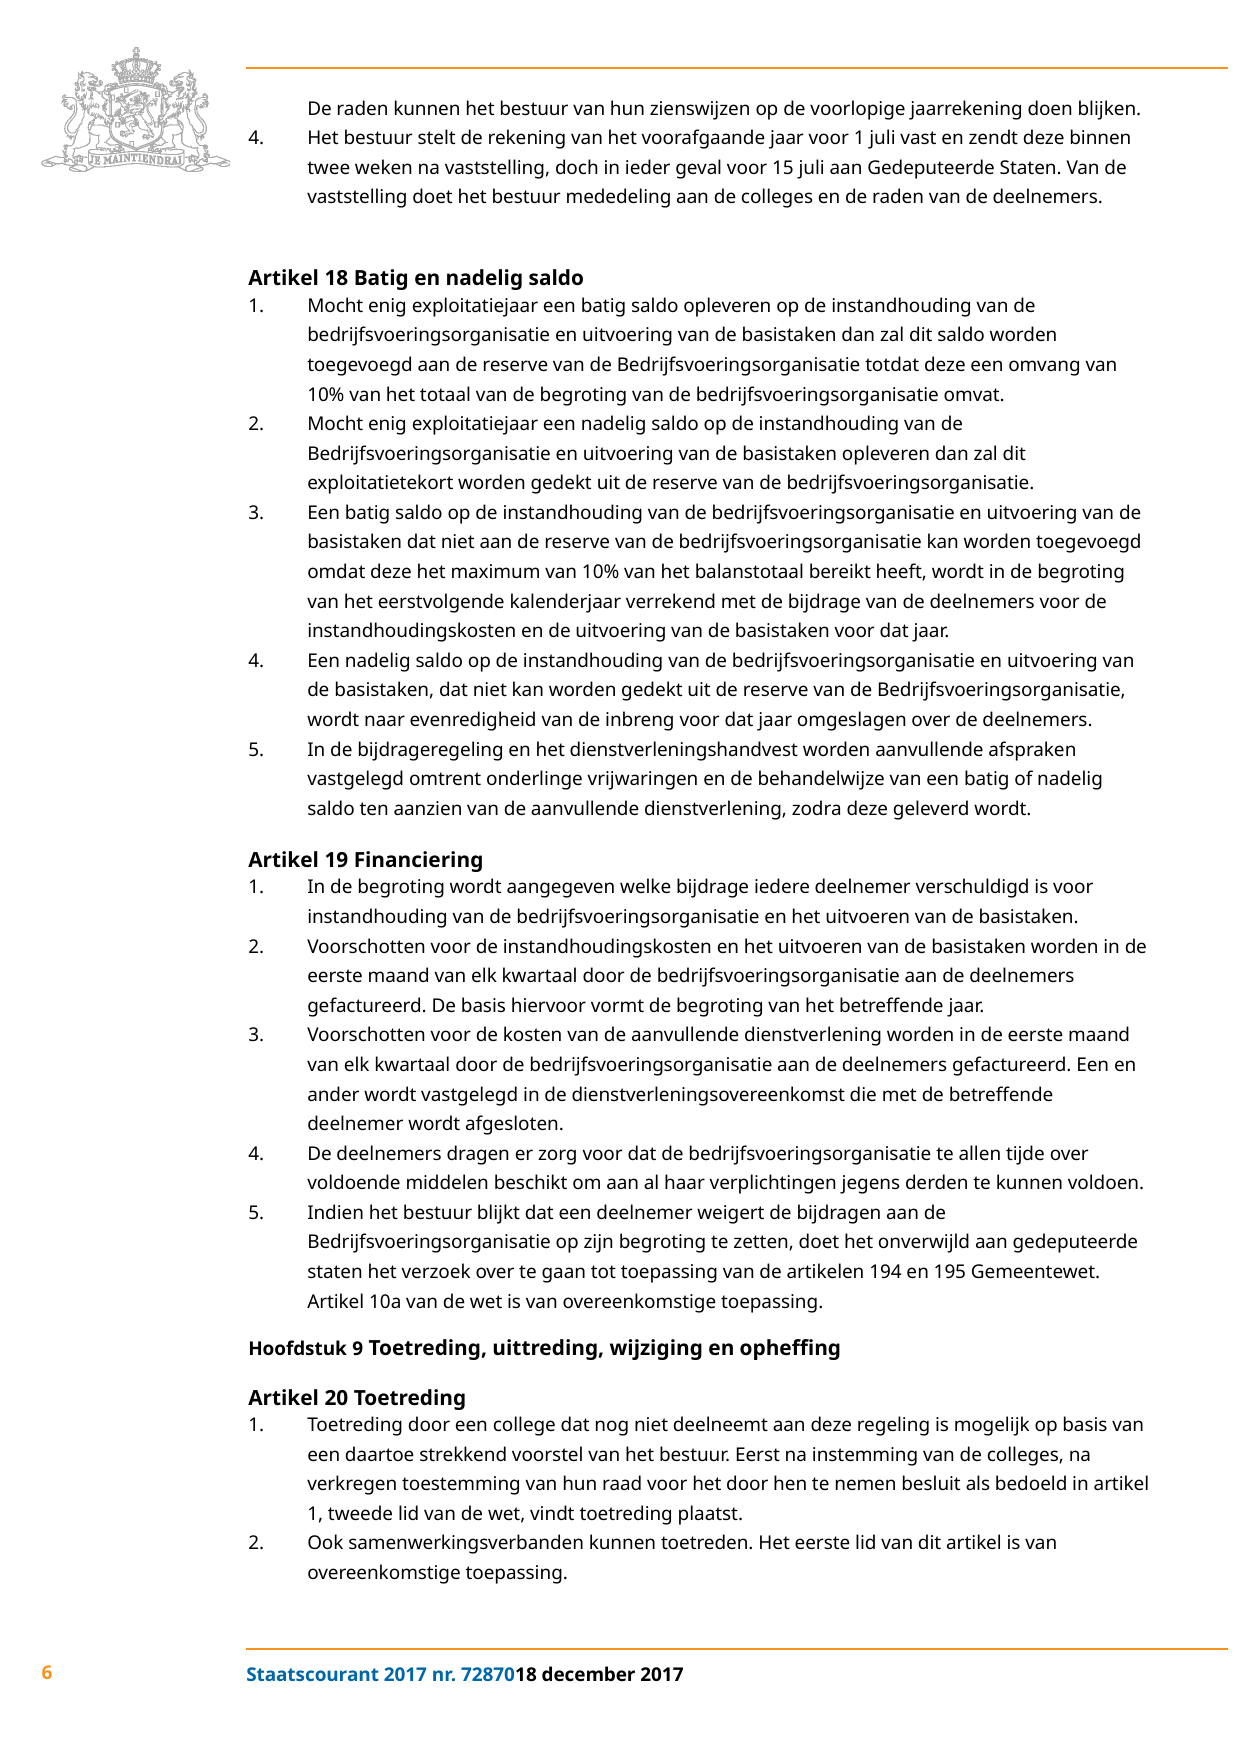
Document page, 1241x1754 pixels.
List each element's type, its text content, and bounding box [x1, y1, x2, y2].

list Voorschotten voor de kosten van de aanvullende dienstverlening worden in de eerste maand van elk kwartaal door de bedrijfsvoeringsorganisatie aan de deelnemers gefactureerd. Een en ander wordt vastgelegd in de dienstverleningsovereenkomst die met de betreffende deelnemer wordt afgesloten. [248, 1022, 1152, 1136]
text Artikel 19 Financiering [248, 845, 1152, 874]
list Het bestuur stelt de rekening van het voorafgaande jaar voor 1 juli vast en zendt deze binnen twee weken na vaststelling, doch in ieder geval voor 15 juli aan Gedeputeerde Staten. Van de vaststelling doet het bestuur mededeling aan de colleges en de raden van de deelnemers. [248, 124, 1152, 209]
list In de bijdrageregeling en het dienstverleningshandvest worden aanvullende afspraken vastgelegd omtrent onderlinge vrijwaringen en de behandelwijze van een batig of nadelig saldo ten aanzien van de aanvullende dienstverlening, zodra deze geleverd wordt. [248, 736, 1152, 821]
list Een nadelig saldo op de instandhouding van de bedrijfsvoeringsorganisatie en uitvoering van de basistaken, dat niet kan worden gedekt uit de reserve van de Bedrijfsvoeringsorganisatie, wordt naar evenredigheid van de inbreng voor dat jaar omgeslagen over de deelnemers. [248, 647, 1152, 732]
list De deelnemers dragen er zorg voor dat de bedrijfsvoeringsorganisatie te allen tijde over voldoende middelen beschikt om aan al haar verplichtingen jegens derden te kunnen voldoen. [248, 1140, 1152, 1195]
list In de begroting wordt aangegeven welke bijdrage iedere deelnemer verschuldigd is voor instandhouding van de bedrijfsvoeringsorganisatie en het uitvoeren van de basistaken. [248, 874, 1152, 929]
list Voorschotten voor de instandhoudingskosten en het uitvoeren van de basistaken worden in de eerste maand van elk kwartaal door de bedrijfsvoeringsorganisatie aan de deelnemers gefactureerd. De basis hiervoor vormt de begroting van het betreffende jaar. [248, 933, 1152, 1018]
list Indien het bestuur blijkt dat een deelnemer weigert de bijdragen aan de Bedrijfsvoeringsorganisatie op zijn begroting te zetten, doet het onverwijld aan gedeputeerde staten het verzoek over te gaan tot toepassing van de artikelen 194 en 195 Gemeentewet. Artikel 10a van de wet is van overeenkomstige toepassing. [248, 1199, 1152, 1314]
text Artikel 18 Batig en nadelig saldo [248, 263, 1152, 292]
list Een batig saldo op de instandhouding van de bedrijfsvoeringsorganisatie en uitvoering van de basistaken dat niet aan de reserve van de bedrijfsvoeringsorganisatie kan worden toegevoegd omdat deze het maximum van 10% van het balanstotaal bereikt heeft, wordt in de begroting van het eerstvolgende kalenderjaar verrekend met de bijdrage van de deelnemers voor de instandhoudingskosten en de uitvoering van de basistaken voor dat jaar. [248, 499, 1152, 643]
list Mocht enig exploitatiejaar een nadelig saldo op de instandhouding van de Bedrijfsvoeringsorganisatie en uitvoering van de basistaken opleveren dan zal dit exploitatietekort worden gedekt uit de reserve van de bedrijfsvoeringsorganisatie. [248, 410, 1152, 495]
list De raden kunnen het bestuur van hun zienswijzen op de voorlopige jaarrekening doen blijken. [248, 95, 1152, 121]
list Mocht enig exploitatiejaar een batig saldo opleveren op de instandhouding van de bedrijfsvoeringsorganisatie en uitvoering van de basistaken dan zal dit saldo worden toegevoegd aan de reserve van de Bedrijfsvoeringsorganisatie totdat deze een omvang van 10% van het totaal van de begroting van de bedrijfsvoeringsorganisatie omvat. [248, 292, 1152, 406]
list Toetreding door een college dat nog niet deelneemt aan deze regeling is mogelijk op basis van een daartoe strekkend voorstel van het bestuur. Eerst na instemming van de colleges, na verkregen toestemming van hun raad voor het door hen te nemen besluit als bedoeld in artikel 1, tweede lid van de wet, vindt toetreding plaatst. [248, 1411, 1152, 1526]
text Artikel 20 Toetreding [248, 1383, 1152, 1411]
picture [41, 47, 231, 172]
list Ook samenwerkingsverbanden kunnen toetreden. Het eerste lid van dit artikel is van overeenkomstige toepassing. [248, 1529, 1152, 1585]
text Hoofdstuk 9 Toetreding, uittreding, wijziging en opheffing [248, 1333, 1152, 1362]
